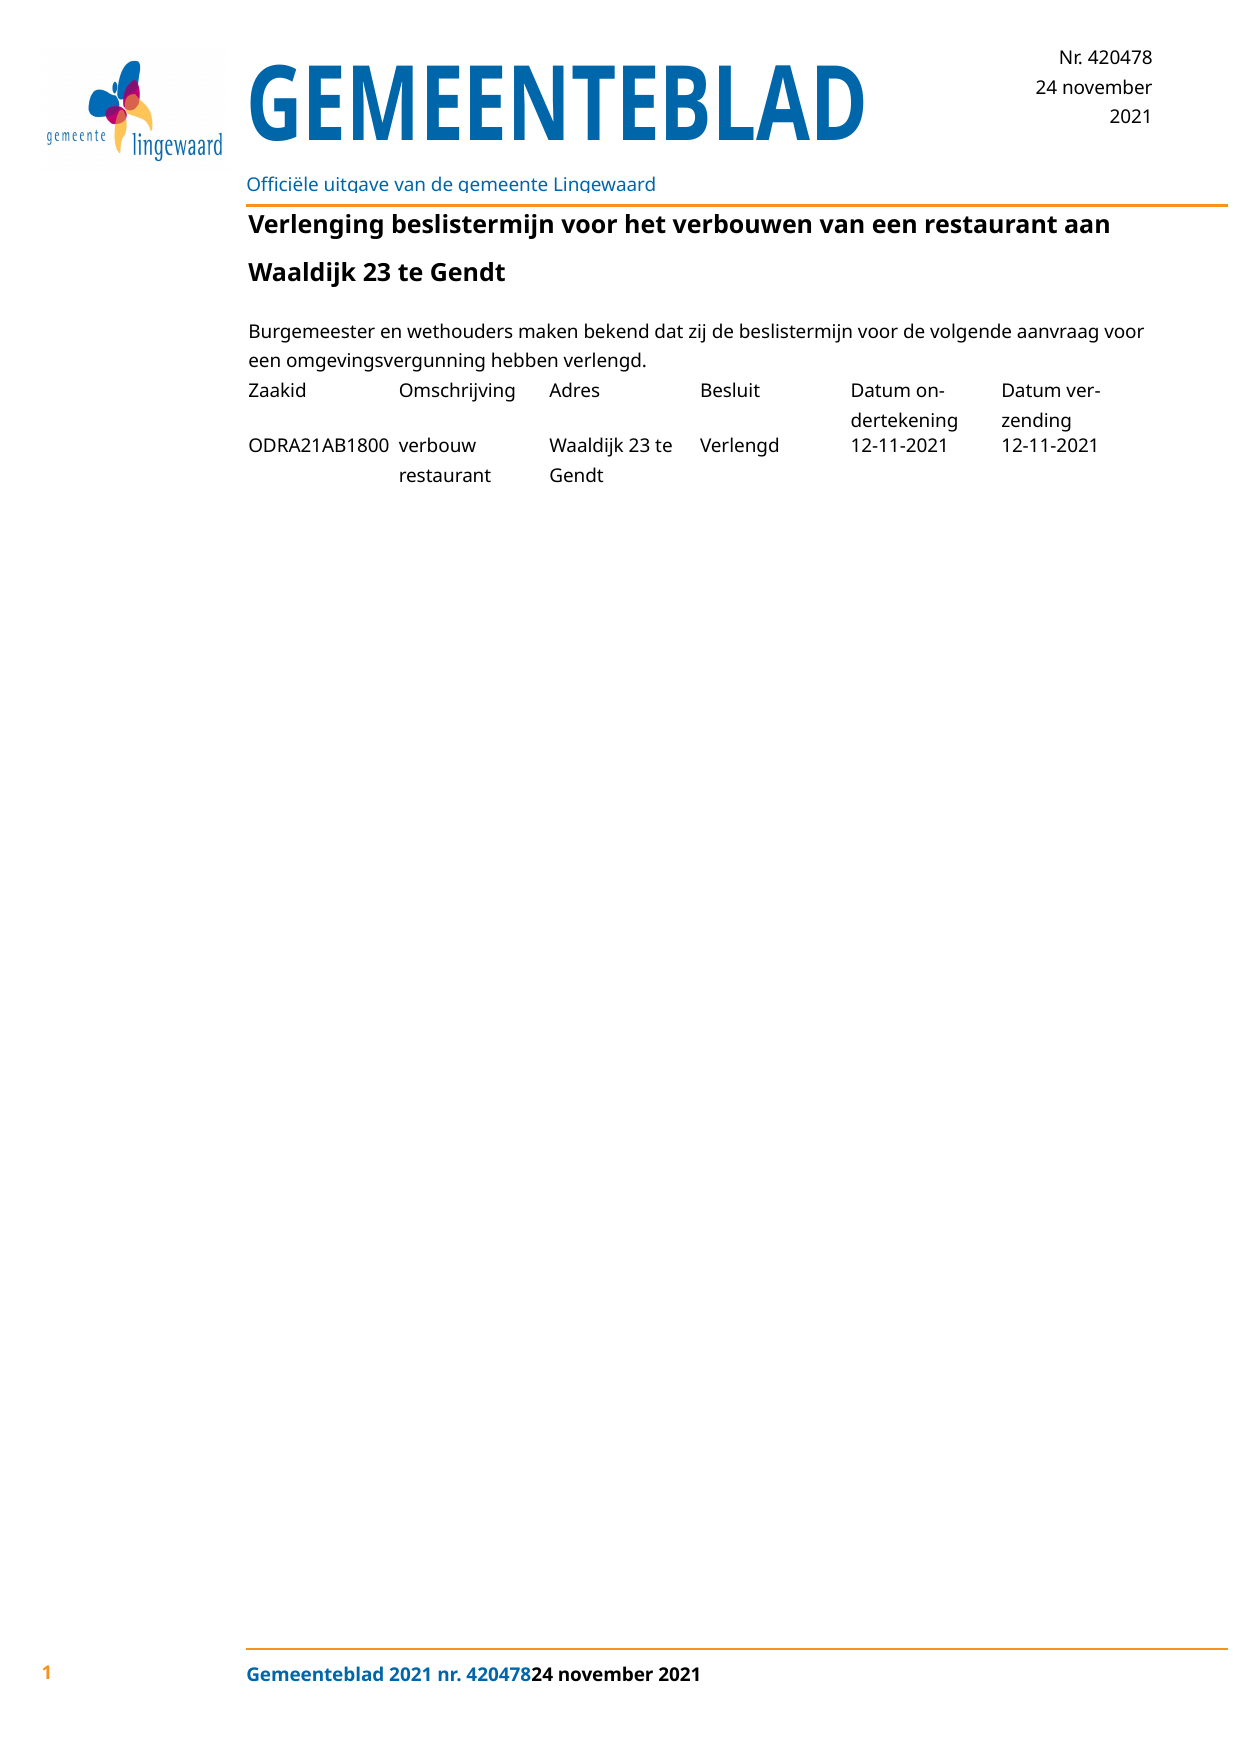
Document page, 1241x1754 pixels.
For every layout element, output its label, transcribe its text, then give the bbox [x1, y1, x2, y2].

table_header Datum on- dertekening [850, 377, 1001, 432]
table_header Adres [549, 377, 700, 432]
text Burgemeester en wethouders maken bekend dat zij de beslistermijn voor de volgende aanvraag voor een omgevingsvergunning hebben verlengd. [248, 318, 1152, 373]
table_header Omschrijving [399, 377, 549, 432]
table_cell 12-11-2021 [850, 433, 1001, 488]
table_header Besluit [700, 377, 850, 432]
table_header Zaakid [248, 377, 398, 432]
text Verlenging beslistermijn voor het verbouwen van een restaurant aan Waaldijk 23 te Gendt [248, 207, 1152, 288]
table_cell Verlengd [700, 433, 850, 488]
table_cell 12-11-2021 [1001, 433, 1152, 488]
table_cell verbouw restaurant [399, 433, 549, 488]
table_header Datum ver- zending [1001, 377, 1152, 432]
table_cell ODRA21AB1800 [248, 433, 398, 488]
table_cell Waaldijk 23 te Gendt [549, 433, 700, 488]
picture [41, 47, 231, 172]
